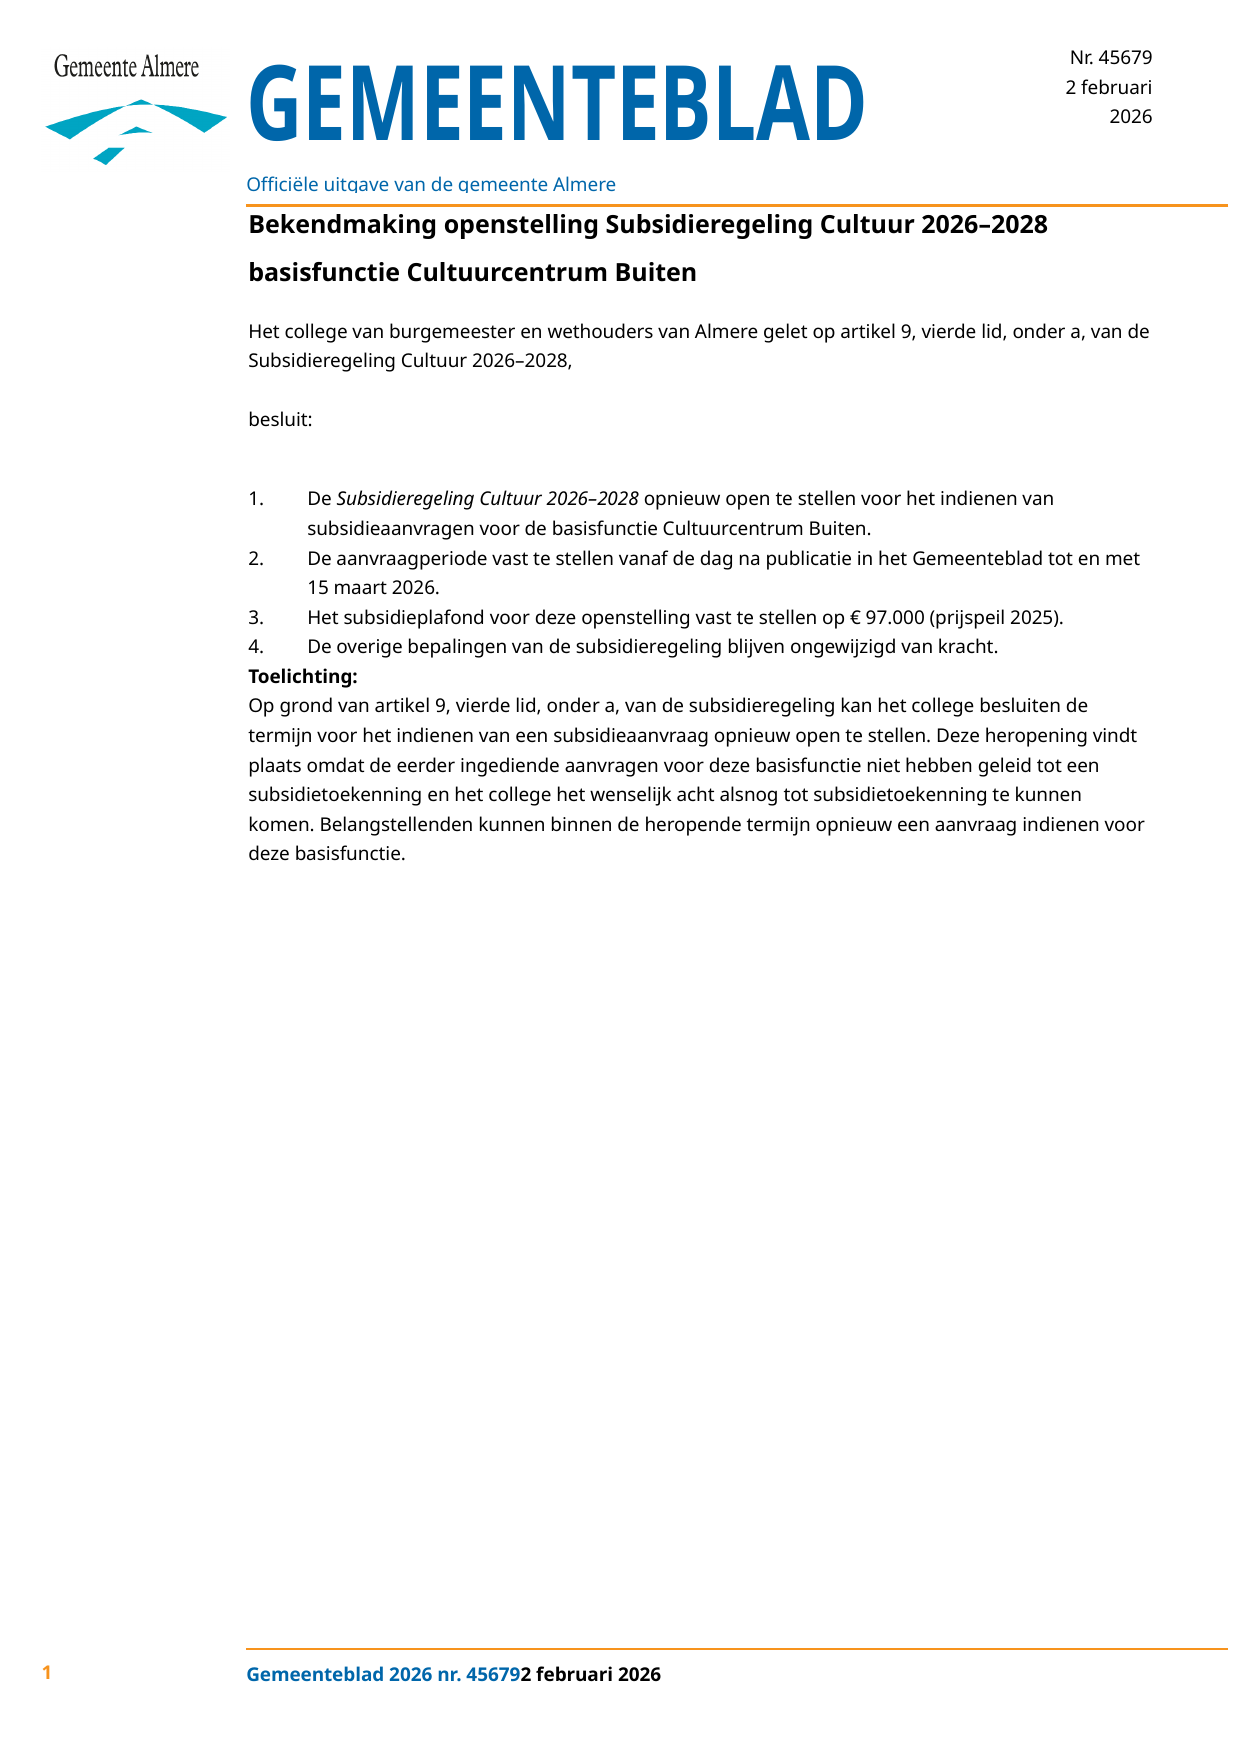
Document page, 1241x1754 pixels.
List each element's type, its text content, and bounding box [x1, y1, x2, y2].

text Het college van burgemeester en wethouders van Almere gelet op artikel 9, vierde lid, onder a, van de Subsidieregeling Cultuur 2026–2028, [248, 318, 1152, 373]
text Bekendmaking openstelling Subsidieregeling Cultuur 2026–2028 basisfunctie Cultuurcentrum Buiten [248, 207, 1152, 288]
list Het subsidieplafond voor deze openstelling vast te stellen op € 97.000 (prijspeil 2025). [248, 604, 1152, 629]
text Toelichting: [248, 663, 1152, 689]
list De Subsidieregeling Cultuur 2026–2028 opnieuw open te stellen voor het indienen van subsidieaanvragen voor de basisfunctie Cultuurcentrum Buiten. [248, 486, 1152, 541]
list De aanvraagperiode vast te stellen vanaf de dag na publicatie in het Gemeenteblad tot en met 15 maart 2026. [248, 545, 1152, 600]
text Op grond van artikel 9, vierde lid, onder a, van de subsidieregeling kan het college besluiten de termijn voor het indienen van een subsidieaanvraag opnieuw open te stellen. Deze heropening vindt plaats omdat de eerder ingediende aanvragen voor deze basisfunctie niet hebben geleid tot een subsidietoekenning en het college het wenselijk acht alsnog tot subsidietoekenning te kunnen komen. Belangstellenden kunnen binnen de heropende termijn opnieuw een aanvraag indienen voor deze basisfunctie. [248, 693, 1152, 866]
picture [41, 47, 231, 172]
list De overige bepalingen van de subsidieregeling blijven ongewijzigd van kracht. [248, 633, 1152, 659]
text besluit: [248, 407, 1152, 432]
